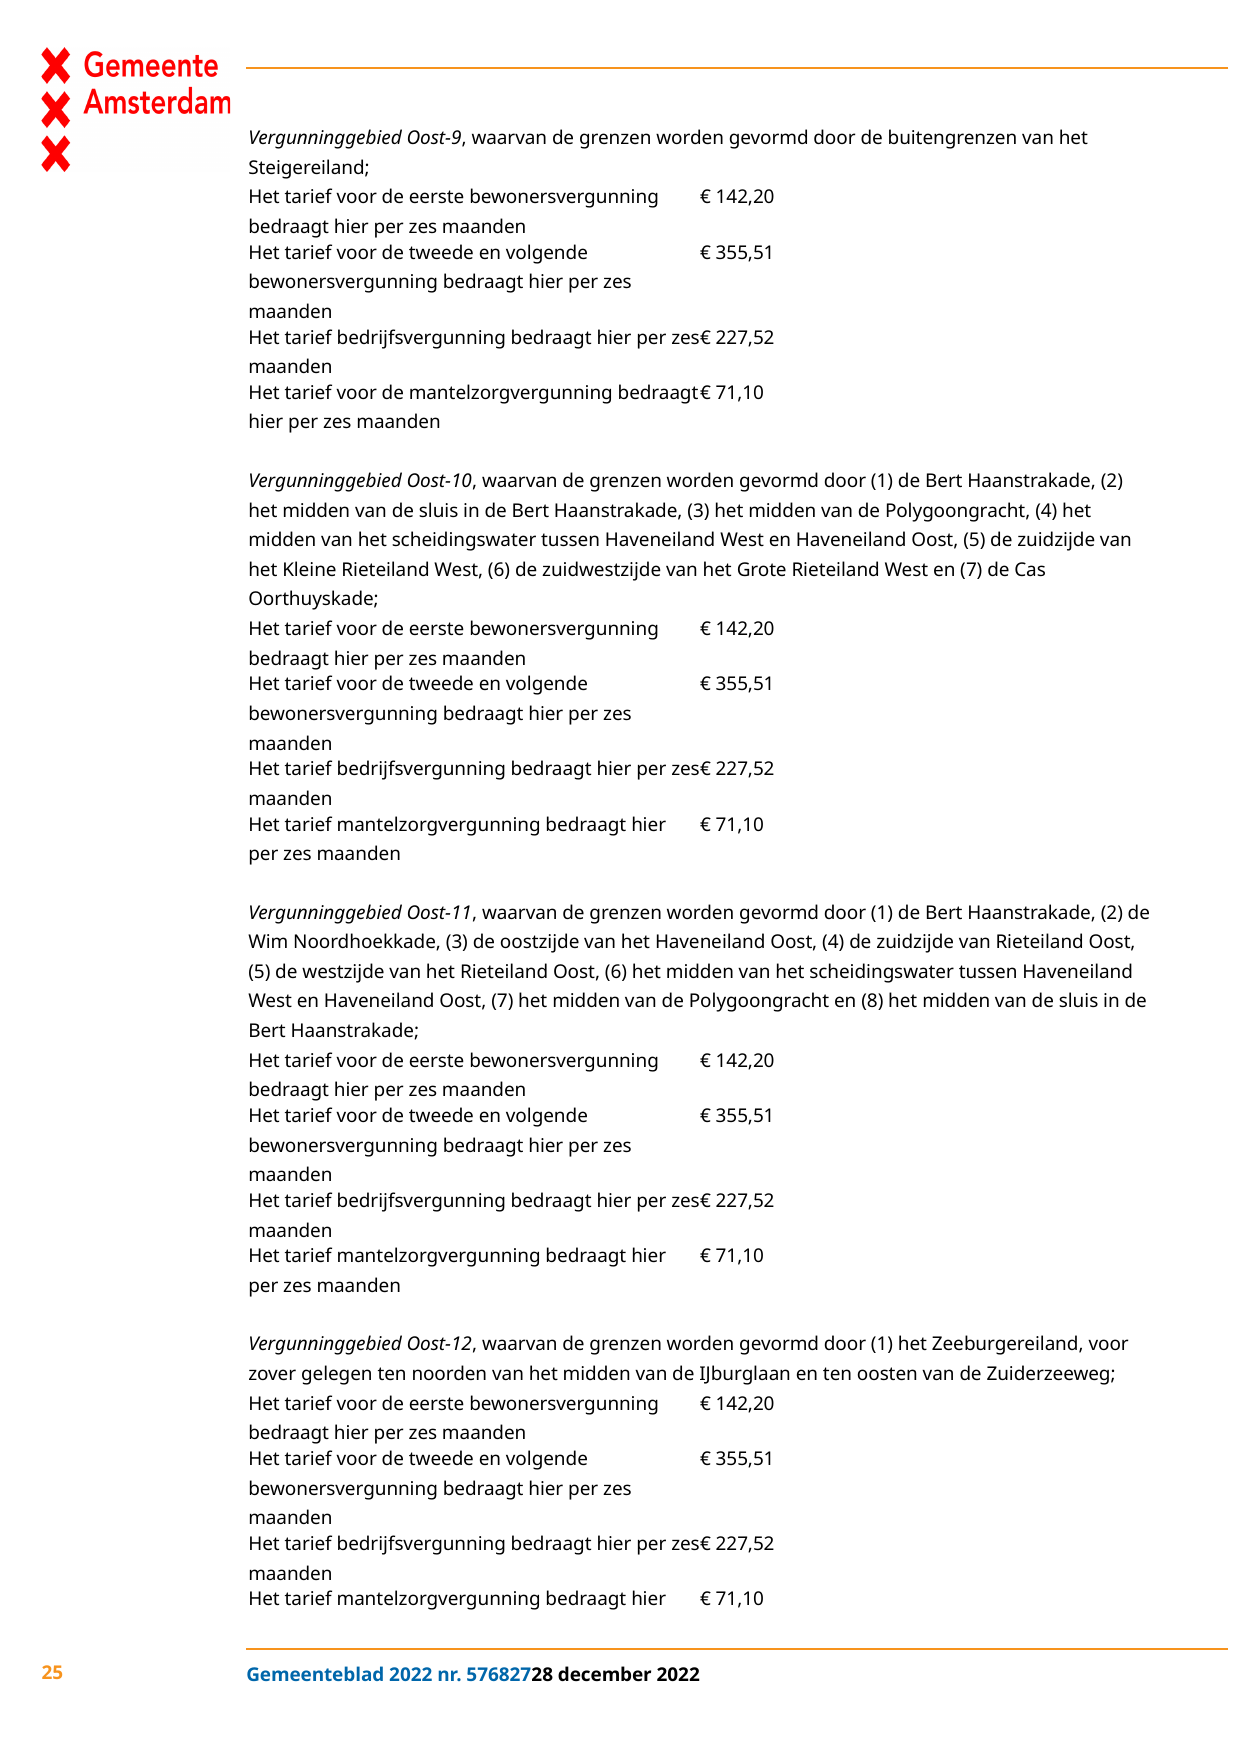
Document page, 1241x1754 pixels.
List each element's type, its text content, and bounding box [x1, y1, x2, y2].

table_cell Het tarief voor de tweede en volgende bewonersvergunning bedraagt hier per zes maanden [248, 671, 700, 756]
table_cell Het tarief mantelzorgvergunning bedraagt hier per zes maanden [248, 811, 700, 866]
table_cell Het tarief voor de tweede en volgende bewonersvergunning bedraagt hier per zes maanden [248, 239, 700, 324]
table_cell Het tarief bedrijfsvergunning bedraagt hier per zes maanden [248, 1187, 700, 1242]
table_cell € 355,51 [700, 239, 1152, 324]
table_cell € 355,51 [700, 1102, 1152, 1187]
table_header Het tarief voor de eerste bewonersvergunning bedraagt hier per zes maanden [248, 184, 700, 239]
table_cell € 227,52 [700, 756, 1152, 811]
text Vergunninggebied Oost-10, waarvan de grenzen worden gevormd door (1) de Bert Haanstrakade, (2) het midden van de sluis in de Bert Haanstrakade, (3) het midden van de Polygoongracht, (4) het midden van het scheidingswater tussen Haveneiland West en Haveneiland Oost, (5) de zuidzijde van het Kleine Rieteiland West, (6) de zuidwestzijde van het Grote Rieteiland West en (7) de Cas Oorthuyskade; [248, 467, 1152, 611]
table_header Het tarief voor de eerste bewonersvergunning bedraagt hier per zes maanden [248, 1047, 700, 1102]
table_cell € 355,51 [700, 671, 1152, 756]
table_header Het tarief voor de eerste bewonersvergunning bedraagt hier per zes maanden [248, 615, 700, 671]
table_cell Het tarief bedrijfsvergunning bedraagt hier per zes maanden [248, 324, 700, 379]
table_cell € 71,10 [700, 379, 1152, 434]
table_cell Het tarief voor de mantelzorgvergunning bedraagt hier per zes maanden [248, 379, 700, 434]
table_cell Het tarief bedrijfsvergunning bedraagt hier per zes maanden [248, 756, 700, 811]
table_header € 142,20 [700, 1390, 1152, 1445]
text Vergunninggebied Oost-9, waarvan de grenzen worden gevormd door de buitengrenzen van het Steigereiland; [248, 124, 1152, 180]
table_cell € 227,52 [700, 1187, 1152, 1242]
table_header € 142,20 [700, 1047, 1152, 1102]
text Vergunninggebied Oost-11, waarvan de grenzen worden gevormd door (1) de Bert Haanstrakade, (2) de Wim Noordhoekkade, (3) de oostzijde van het Haveneiland Oost, (4) de zuidzijde van Rieteiland Oost, (5) de westzijde van het Rieteiland Oost, (6) het midden van het scheidingswater tussen Haveneiland West en Haveneiland Oost, (7) het midden van de Polygoongracht en (8) het midden van de sluis in de Bert Haanstrakade; [248, 899, 1152, 1043]
picture [41, 47, 231, 172]
table_cell Het tarief voor de tweede en volgende bewonersvergunning bedraagt hier per zes maanden [248, 1445, 700, 1530]
table_header € 142,20 [700, 615, 1152, 671]
table_cell Het tarief mantelzorgvergunning bedraagt hier per zes maanden [248, 1243, 700, 1298]
table_cell € 227,52 [700, 324, 1152, 379]
table_cell € 227,52 [700, 1530, 1152, 1585]
table_cell € 71,10 [700, 1243, 1152, 1298]
text Vergunninggebied Oost-12, waarvan de grenzen worden gevormd door (1) het Zeeburgereiland, voor zover gelegen ten noorden van het midden van de IJburglaan en ten oosten van de Zuiderzeeweg; [248, 1331, 1152, 1386]
table_cell € 355,51 [700, 1445, 1152, 1530]
table_cell Het tarief bedrijfsvergunning bedraagt hier per zes maanden [248, 1530, 700, 1585]
table_cell Het tarief mantelzorgvergunning bedraagt hier [248, 1585, 700, 1611]
table_header € 142,20 [700, 184, 1152, 239]
table_header Het tarief voor de eerste bewonersvergunning bedraagt hier per zes maanden [248, 1390, 700, 1445]
table_cell € 71,10 [700, 811, 1152, 866]
table_cell Het tarief voor de tweede en volgende bewonersvergunning bedraagt hier per zes maanden [248, 1102, 700, 1187]
table_cell € 71,10 [700, 1585, 1152, 1611]
